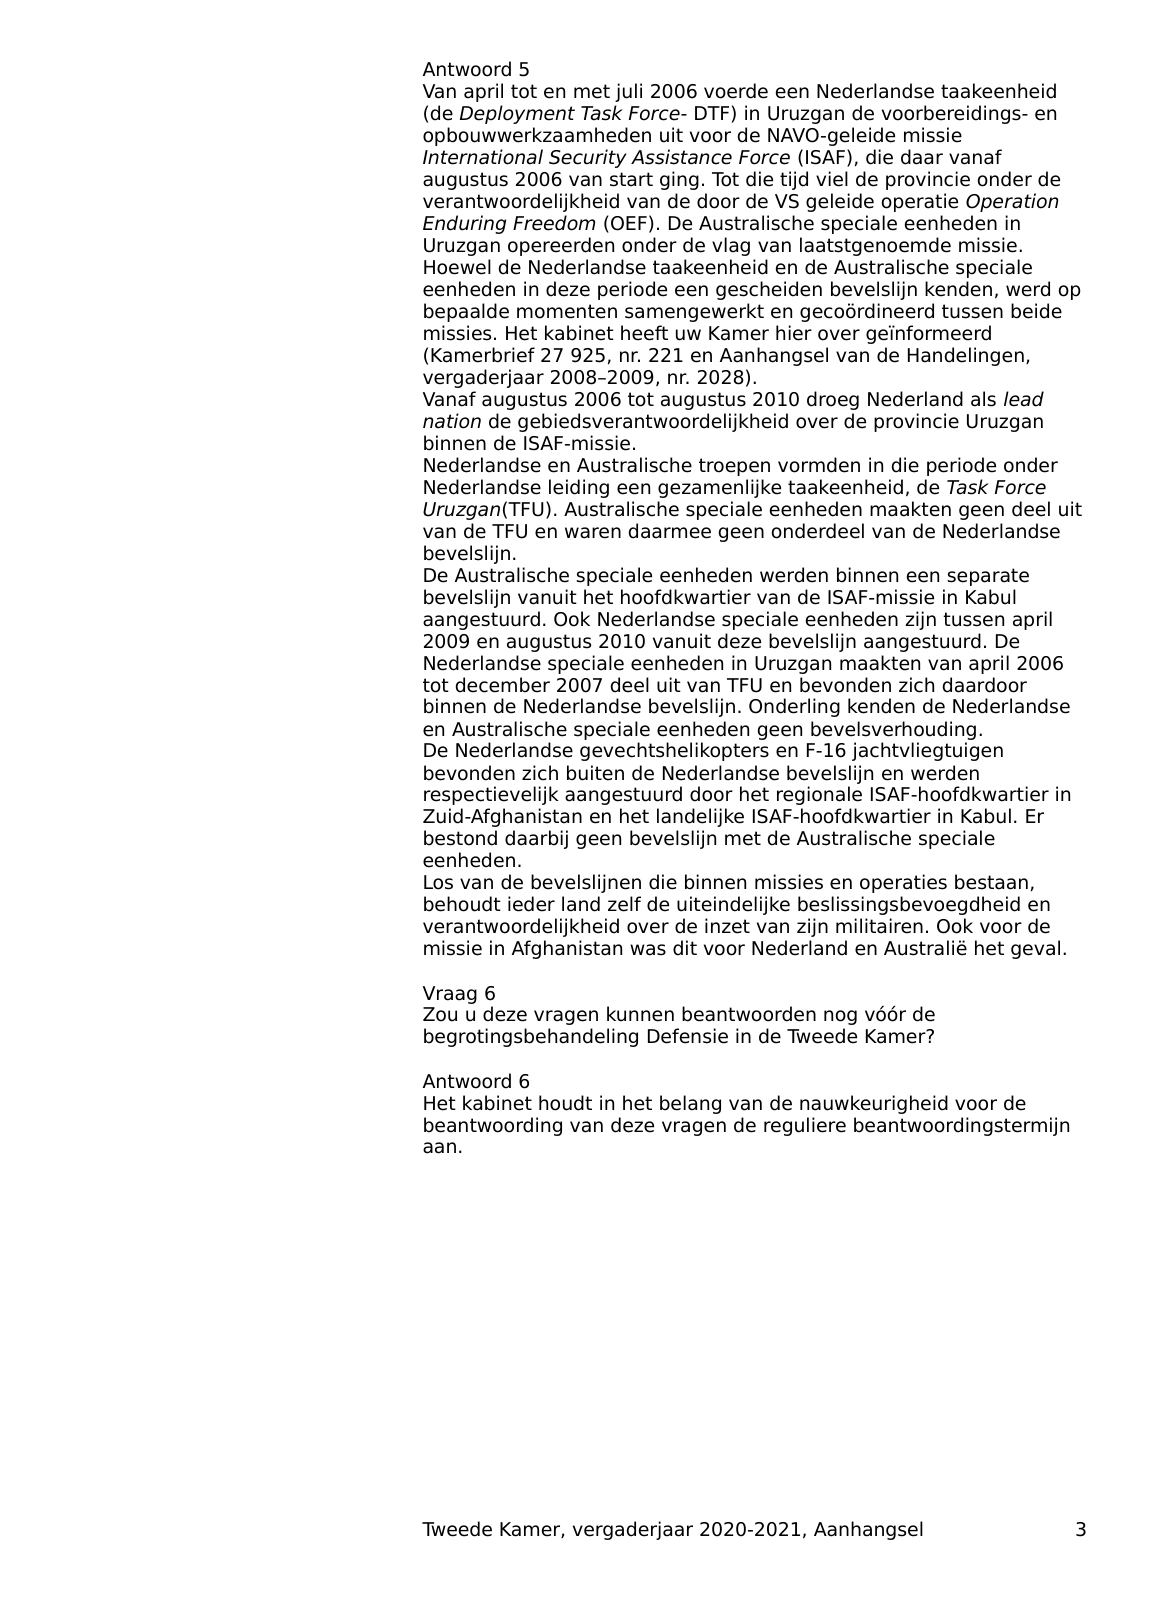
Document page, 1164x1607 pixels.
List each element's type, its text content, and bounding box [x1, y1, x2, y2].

text Vanaf augustus 2006 tot augustus 2010 droeg Nederland als lead nation de gebiedsverantwoordelijkheid over de provincie Uruzgan binnen de ISAF-missie. [422, 389, 1087, 455]
text Vraag 6 [422, 982, 1087, 1004]
text De Nederlandse gevechtshelikopters en F-16 jachtvliegtuigen bevonden zich buiten de Nederlandse bevelslijn en werden respectievelijk aangestuurd door het regionale ISAF-hoofdkwartier in Zuid-Afghanistan en het landelijke ISAF-hoofdkwartier in Kabul. Er bestond daarbij geen bevelslijn met de Australische speciale eenheden. [422, 740, 1087, 872]
text De Australische speciale eenheden werden binnen een separate bevelslijn vanuit het hoofdkwartier van de ISAF-missie in Kabul aangestuurd. Ook Nederlandse speciale eenheden zijn tussen april 2009 en augustus 2010 vanuit deze bevelslijn aangestuurd. De Nederlandse speciale eenheden in Uruzgan maakten van april 2006 tot december 2007 deel uit van TFU en bevonden zich daardoor binnen de Nederlandse bevelslijn. Onderling kenden de Nederlandse en Australische speciale eenheden geen bevelsverhouding. [422, 564, 1087, 740]
text Los van de bevelslijnen die binnen missies en operaties bestaan, behoudt ieder land zelf de uiteindelijke beslissingsbevoegdheid en verantwoordelijkheid over de inzet van zijn militairen. Ook voor de missie in Afghanistan was dit voor Nederland en Australië het geval. [422, 872, 1087, 960]
text Nederlandse en Australische troepen vormden in die periode onder Nederlandse leiding een gezamenlijke taakeenheid, de Task Force Uruzgan(TFU). Australische speciale eenheden maakten geen deel uit van de TFU en waren daarmee geen onderdeel van de Nederlandse bevelslijn. [422, 455, 1087, 564]
text Het kabinet houdt in het belang van de nauwkeurigheid voor de beantwoording van deze vragen de reguliere beantwoordingstermijn aan. [422, 1092, 1087, 1158]
text Van april tot en met juli 2006 voerde een Nederlandse taakeenheid (de Deployment Task Force- DTF) in Uruzgan de voorbereidings- en opbouwwerkzaamheden uit voor de NAVO-geleide missie International Security Assistance Force (ISAF), die daar vanaf augustus 2006 van start ging. Tot die tijd viel de provincie onder de verantwoordelijkheid van de door de VS geleide operatie Operation Enduring Freedom (OEF). De Australische speciale eenheden in Uruzgan opereerden onder de vlag van laatstgenoemde missie. Hoewel de Nederlandse taakeenheid en de Australische speciale eenheden in deze periode een gescheiden bevelslijn kenden, werd op bepaalde momenten samengewerkt en gecoördineerd tussen beide missies. Het kabinet heeft uw Kamer hier over geïnformeerd (Kamerbrief 27 925, nr. 221 en Aanhangsel van de Handelingen, vergaderjaar 2008–2009, nr. 2028). [422, 81, 1087, 389]
text Antwoord 5 [422, 59, 1087, 81]
text Zou u deze vragen kunnen beantwoorden nog vóór de begrotingsbehandeling Defensie in de Tweede Kamer? [422, 1004, 1087, 1048]
text Antwoord 6 [422, 1071, 1087, 1092]
